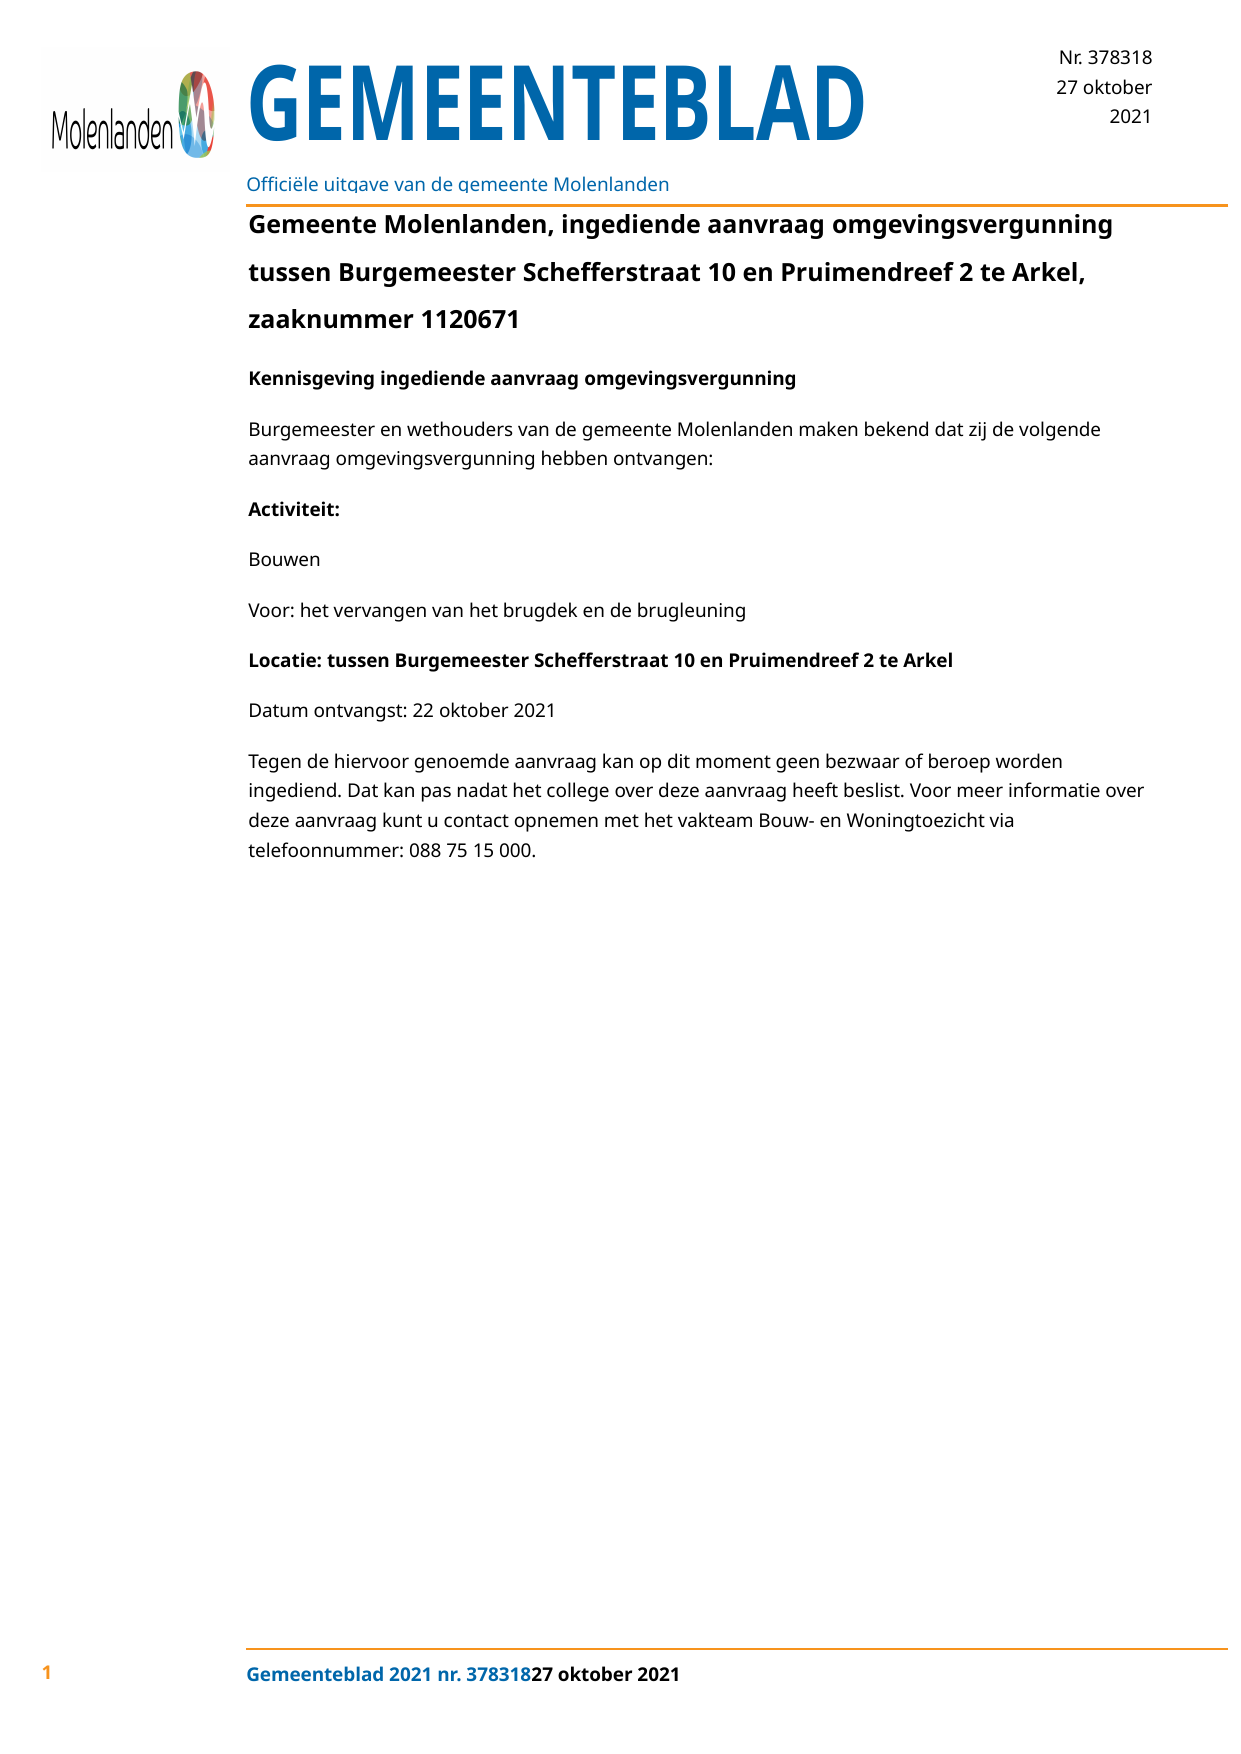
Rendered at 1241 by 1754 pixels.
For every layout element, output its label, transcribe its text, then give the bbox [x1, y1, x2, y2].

text Burgemeester en wethouders van de gemeente Molenlanden maken bekend dat zij de volgende aanvraag omgevingsvergunning hebben ontvangen: [248, 416, 1152, 471]
text Bouwen [248, 546, 1152, 572]
text Gemeente Molenlanden, ingediende aanvraag omgevingsvergunning tussen Burgemeester Schefferstraat 10 en Pruimendreef 2 te Arkel, zaaknummer 1120671 [248, 207, 1152, 336]
text Tegen de hiervoor genoemde aanvraag kan op dit moment geen bezwaar of beroep worden ingediend. Dat kan pas nadat het college over deze aanvraag heeft beslist. Voor meer informatie over deze aanvraag kunt u contact opnemen met het vakteam Bouw- en Woningtoezicht via telefoonnummer: 088 75 15 000. [248, 748, 1152, 862]
text Activiteit: [248, 496, 1152, 522]
text Voor: het vervangen van het brugdek en de brugleuning [248, 597, 1152, 622]
text Kennisgeving ingediende aanvraag omgevingsvergunning [248, 366, 1152, 391]
text Locatie: tussen Burgemeester Schefferstraat 10 en Pruimendreef 2 te Arkel [248, 647, 1152, 673]
text Datum ontvangst: 22 oktober 2021 [248, 698, 1152, 723]
picture [41, 47, 231, 172]
